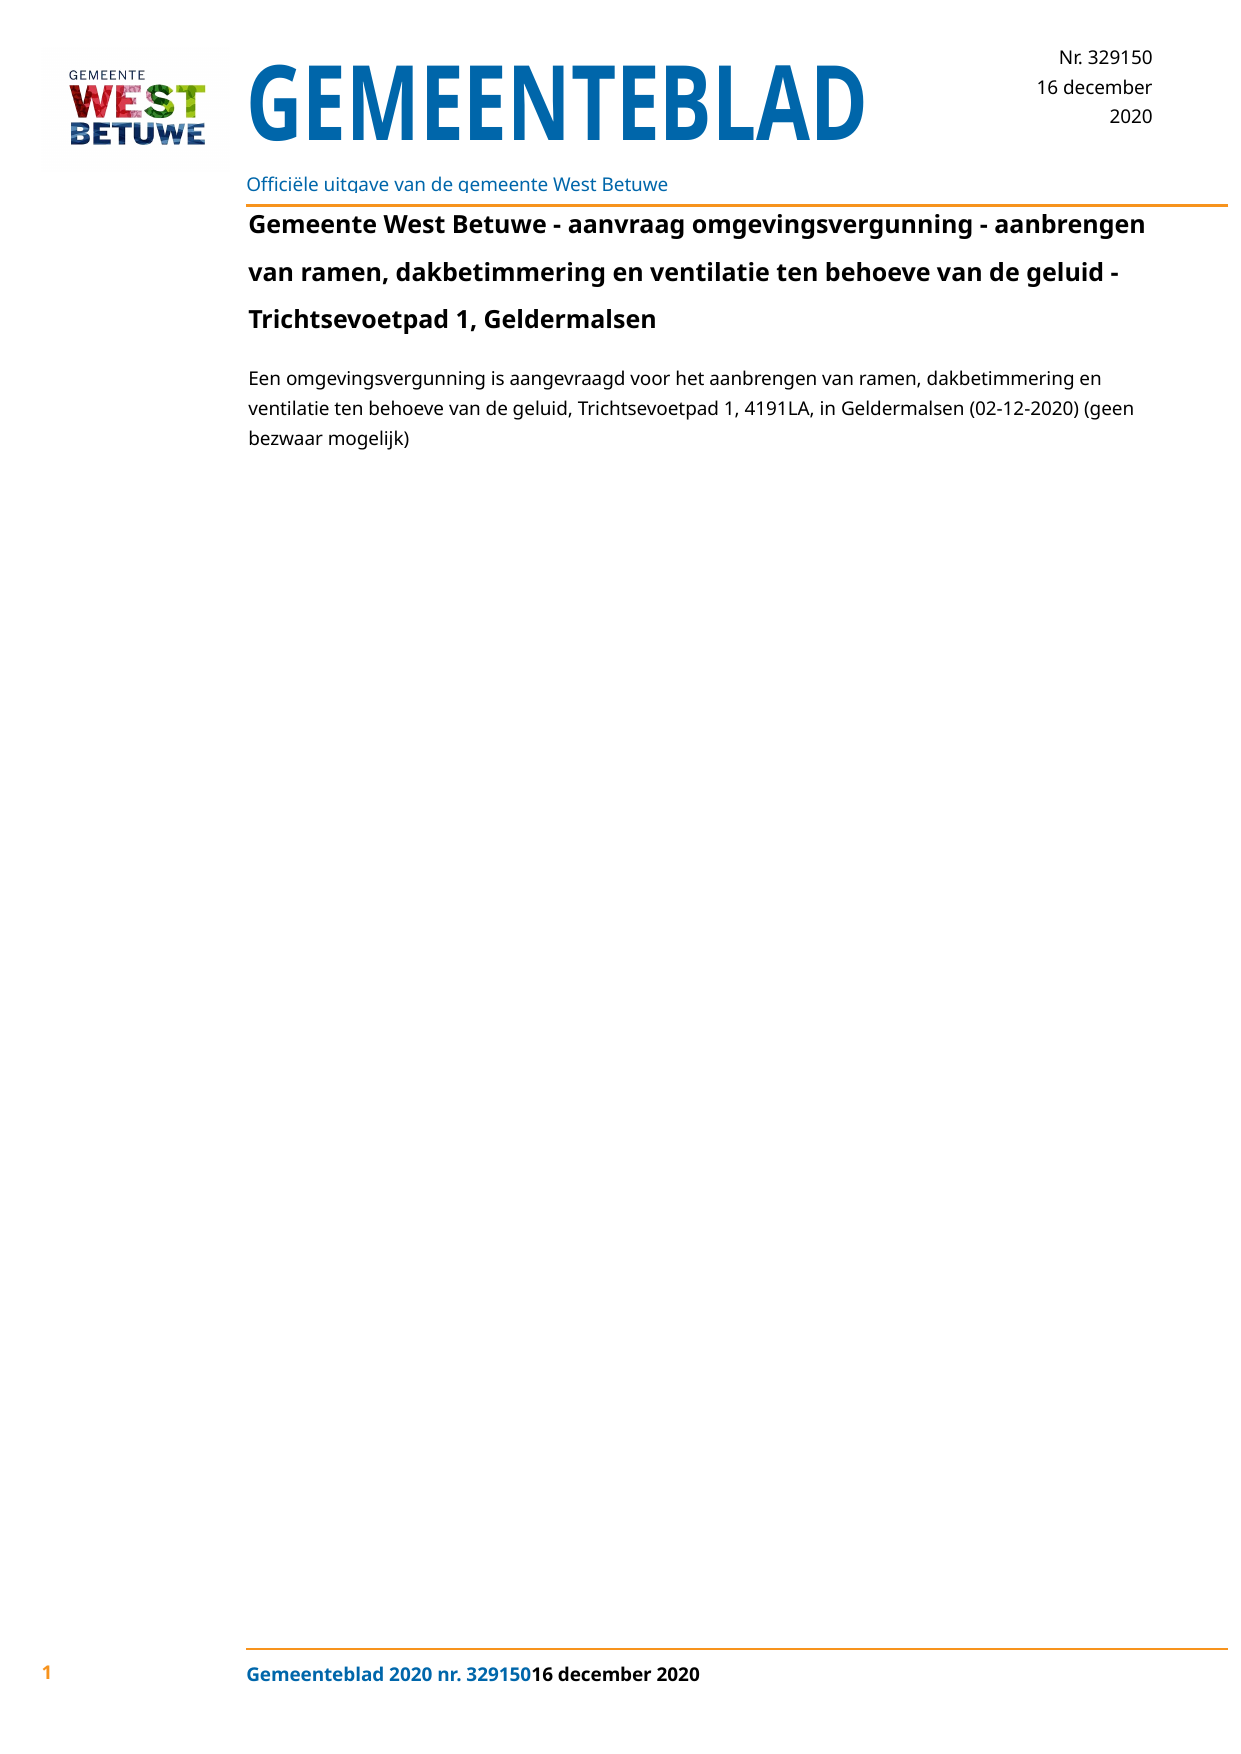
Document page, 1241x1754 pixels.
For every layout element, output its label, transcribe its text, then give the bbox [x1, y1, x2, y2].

text Een omgevingsvergunning is aangevraagd voor het aanbrengen van ramen, dakbetimmering en ventilatie ten behoeve van de geluid, Trichtsevoetpad 1, 4191LA, in Geldermalsen (02-12-2020) (geen bezwaar mogelijk) [248, 366, 1152, 450]
text Gemeente West Betuwe - aanvraag omgevingsvergunning - aanbrengen van ramen, dakbetimmering en ventilatie ten behoeve van de geluid - Trichtsevoetpad 1, Geldermalsen [248, 207, 1152, 336]
picture [41, 47, 231, 172]
